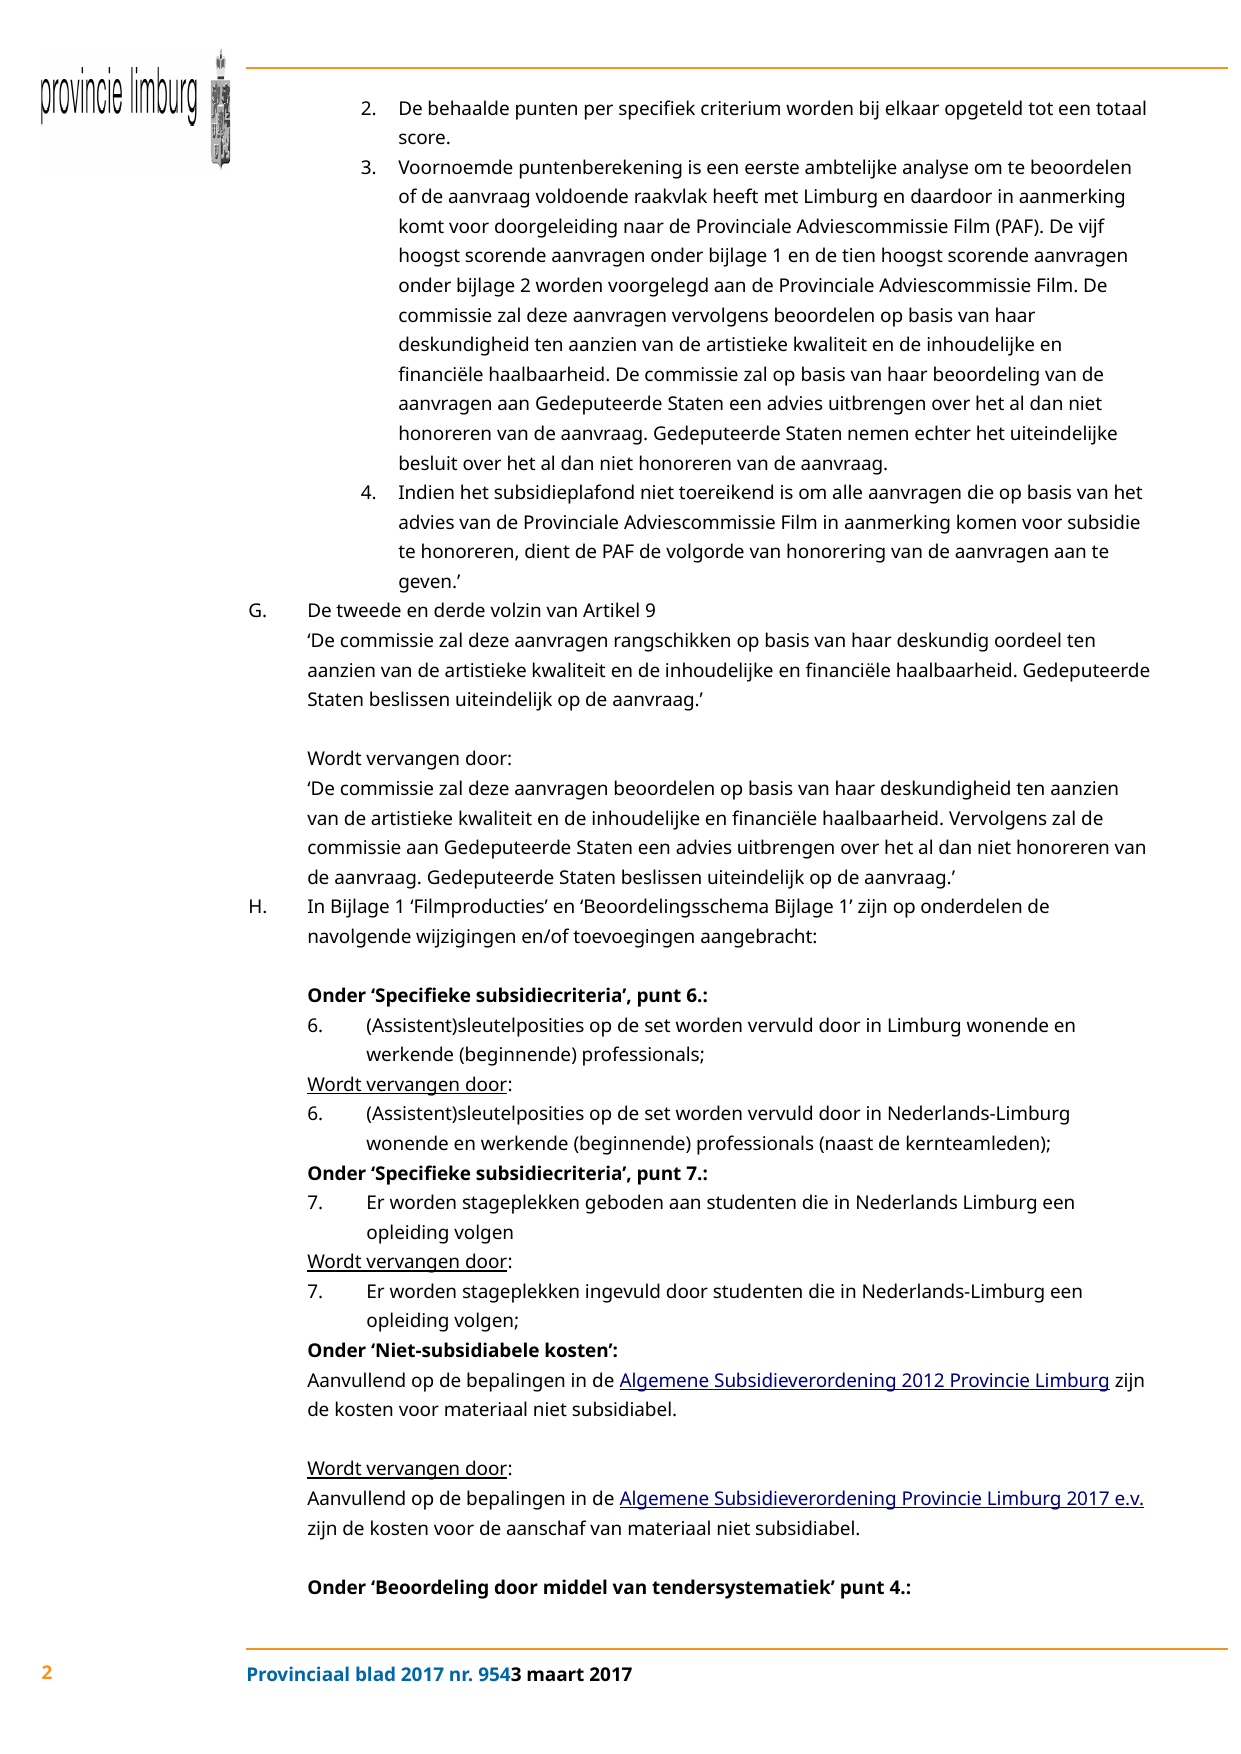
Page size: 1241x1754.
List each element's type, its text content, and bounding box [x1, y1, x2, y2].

list Voornoemde puntenberekening is een eerste ambtelijke analyse om te beoordelen of de aanvraag voldoende raakvlak heeft met Limburg en daardoor in aanmerking komt voor doorgeleiding naar de Provinciale Adviescommissie Film (PAF). De vijf hoogst scorende aanvragen onder bijlage 1 en de tien hoogst scorende aanvragen onder bijlage 2 worden voorgelegd aan de Provinciale Adviescommissie Film. De commissie zal deze aanvragen vervolgens beoordelen op basis van haar deskundigheid ten aanzien van de artistieke kwaliteit en de inhoudelijke en financiële haalbaarheid. De commissie zal op basis van haar beoordeling van de aanvragen aan Gedeputeerde Staten een advies uitbrengen over het al dan niet honoreren van de aanvraag. Gedeputeerde Staten nemen echter het uiteindelijke besluit over het al dan niet honoreren van de aanvraag. [361, 154, 1152, 476]
list Er worden stageplekken ingevuld door studenten die in Nederlands-Limburg een opleiding volgen; [307, 1278, 1152, 1333]
list (Assistent)sleutelposities op de set worden vervuld door in Nederlands-Limburg wonende en werkende (beginnende) professionals (naast de kernteamleden); [307, 1101, 1152, 1156]
list Aanvullend op de bepalingen in de Algemene Subsidieverordening 2012 Provincie Limburg zijn de kosten voor materiaal niet subsidiabel. [248, 1367, 1152, 1422]
list Indien het subsidieplafond niet toereikend is om alle aanvragen die op basis van het advies van de Provinciale Adviescommissie Film in aanmerking komen voor subsidie te honoreren, dient de PAF de volgorde van honorering van de aanvragen aan te geven.’ [361, 479, 1152, 594]
list Wordt vervangen door: [248, 1248, 1152, 1274]
list In Bijlage 1 ‘Filmproducties’ en ‘Beoordelingsschema Bijlage 1’ zijn op onderdelen de navolgende wijzigingen en/of toevoegingen aangebracht: [248, 893, 1152, 949]
list Onder ‘Specifieke subsidiecriteria’, punt 7.: [248, 1160, 1152, 1186]
list Onder ‘Specifieke subsidiecriteria’, punt 6.: [248, 982, 1152, 1008]
list Wordt vervangen door: [248, 1456, 1152, 1481]
list Wordt vervangen door: [248, 1071, 1152, 1097]
list De tweede en derde volzin van Artikel 9 [248, 598, 1152, 623]
list Wordt vervangen door: [248, 746, 1152, 771]
list Aanvullend op de bepalingen in de Algemene Subsidieverordening Provincie Limburg 2017 e.v. zijn de kosten voor de aanschaf van materiaal niet subsidiabel. [248, 1485, 1152, 1541]
list (Assistent)sleutelposities op de set worden vervuld door in Limburg wonende en werkende (beginnende) professionals; [307, 1012, 1152, 1067]
picture [41, 47, 231, 172]
list De behaalde punten per specifiek criterium worden bij elkaar opgeteld tot een totaal score. [361, 95, 1152, 150]
list Er worden stageplekken geboden aan studenten die in Nederlands Limburg een opleiding volgen [307, 1189, 1152, 1245]
list ‘De commissie zal deze aanvragen beoordelen op basis van haar deskundigheid ten aanzien van de artistieke kwaliteit en de inhoudelijke en financiële haalbaarheid. Vervolgens zal de commissie aan Gedeputeerde Staten een advies uitbrengen over het al dan niet honoreren van de aanvraag. Gedeputeerde Staten beslissen uiteindelijk op de aanvraag.’ [248, 775, 1152, 890]
list Onder ‘Beoordeling door middel van tendersystematiek’ punt 4.: [248, 1574, 1152, 1600]
list Onder ‘Niet-subsidiabele kosten’: [248, 1337, 1152, 1363]
list ‘De commissie zal deze aanvragen rangschikken op basis van haar deskundig oordeel ten aanzien van de artistieke kwaliteit en de inhoudelijke en financiële haalbaarheid. Gedeputeerde Staten beslissen uiteindelijk op de aanvraag.’ [248, 627, 1152, 712]
